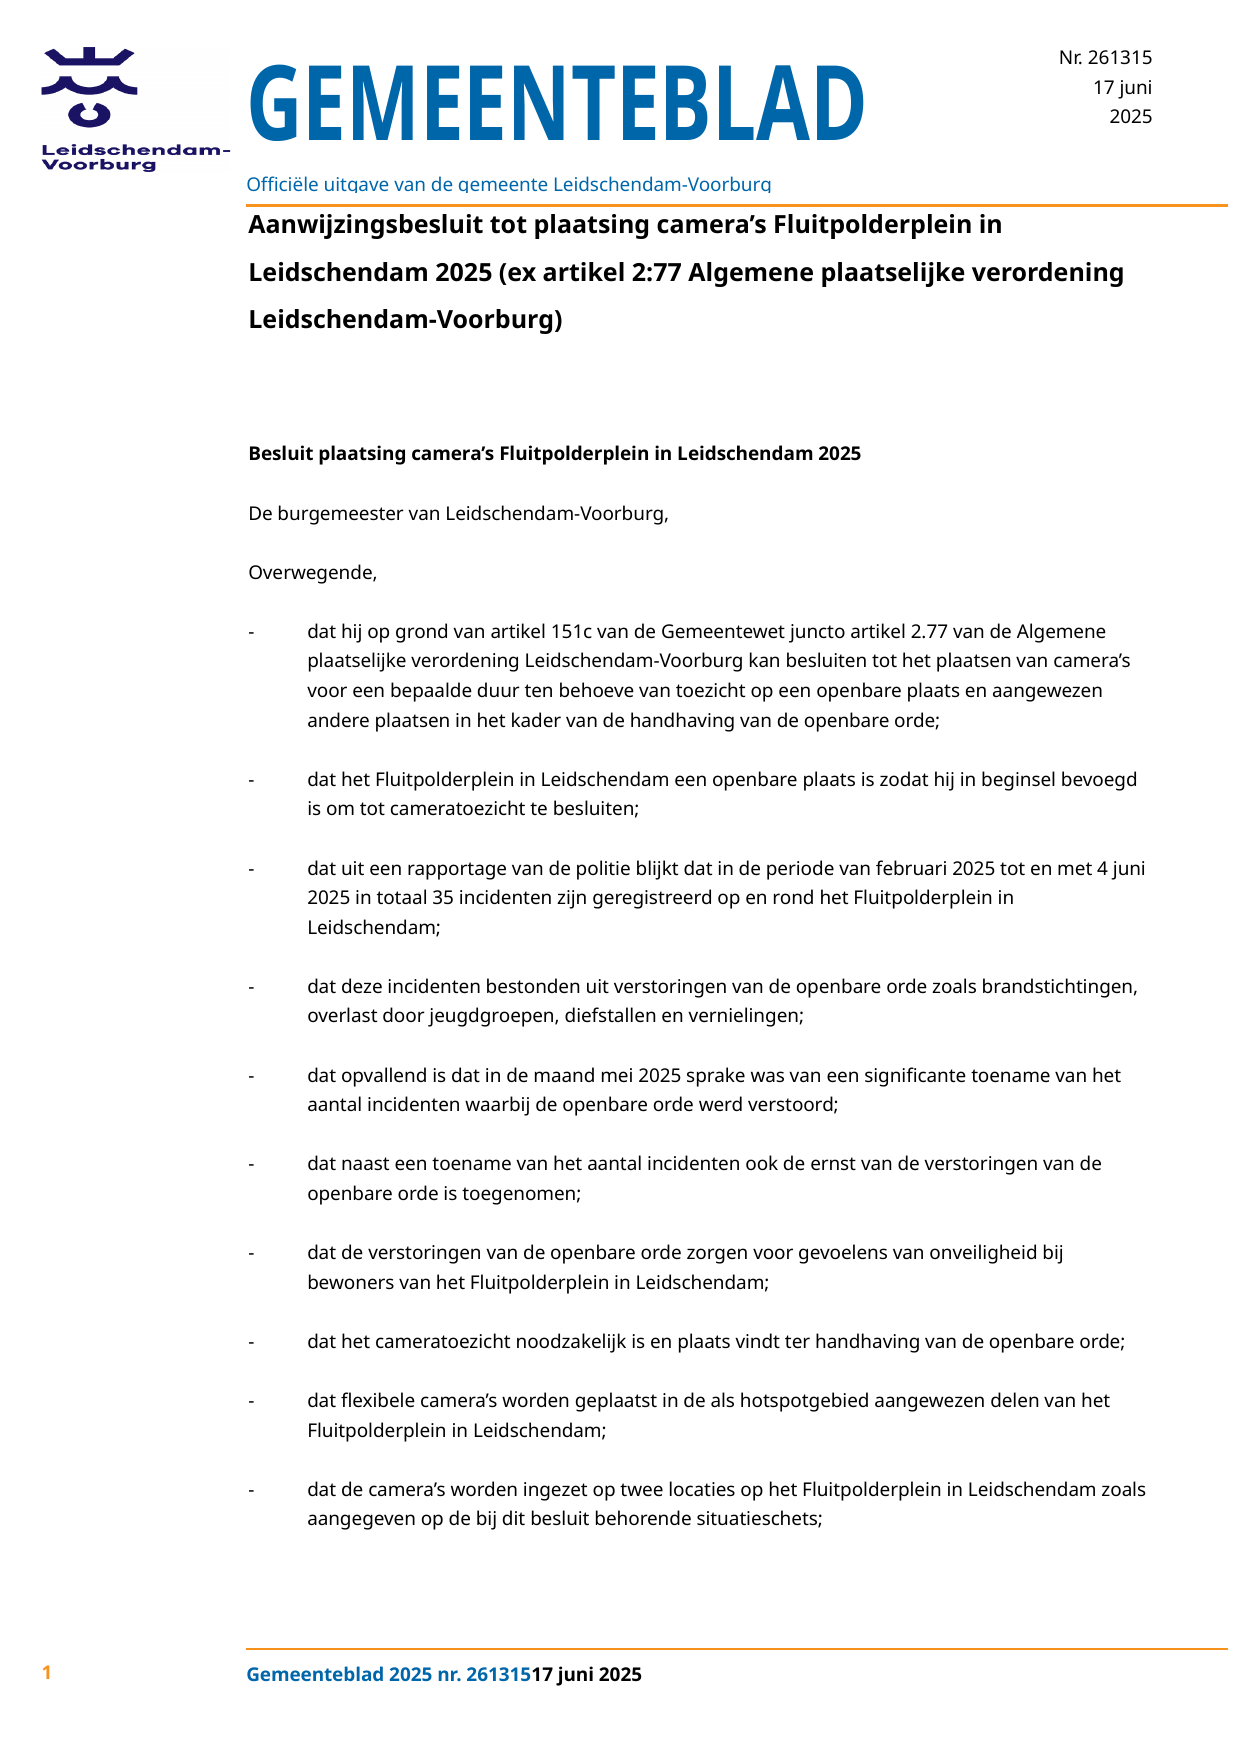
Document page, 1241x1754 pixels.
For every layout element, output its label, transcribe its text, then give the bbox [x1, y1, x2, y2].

list dat uit een rapportage van de politie blijkt dat in de periode van februari 2025 tot en met 4 juni 2025 in totaal 35 incidenten zijn geregistreerd op en rond het Fluitpolderplein in Leidschendam; [248, 855, 1152, 939]
text Overwegende, [248, 559, 1152, 584]
list dat het cameratoezicht noodzakelijk is en plaats vindt ter handhaving van de openbare orde; [248, 1328, 1152, 1354]
list dat opvallend is dat in de maand mei 2025 sprake was van een significante toename van het aantal incidenten waarbij de openbare orde werd verstoord; [248, 1062, 1152, 1117]
list dat naast een toename van het aantal incidenten ook de ernst van de verstoringen van de openbare orde is toegenomen; [248, 1151, 1152, 1206]
list dat flexibele camera’s worden geplaatst in de als hotspotgebied aangewezen delen van het Fluitpolderplein in Leidschendam; [248, 1387, 1152, 1442]
list dat het Fluitpolderplein in Leidschendam een openbare plaats is zodat hij in beginsel bevoegd is om tot cameratoezicht te besluiten; [248, 766, 1152, 821]
list dat de verstoringen van de openbare orde zorgen voor gevoelens van onveiligheid bij bewoners van het Fluitpolderplein in Leidschendam; [248, 1239, 1152, 1294]
text De burgemeester van Leidschendam-Voorburg, [248, 500, 1152, 525]
picture [41, 47, 231, 172]
list dat hij op grond van artikel 151c van de Gemeentewet juncto artikel 2.77 van de Algemene plaatselijke verordening Leidschendam-Voorburg kan besluiten tot het plaatsen van camera’s voor een bepaalde duur ten behoeve van toezicht op een openbare plaats en aangewezen andere plaatsen in het kader van de handhaving van de openbare orde; [248, 618, 1152, 732]
text Besluit plaatsing camera’s Fluitpolderplein in Leidschendam 2025 [248, 441, 1152, 466]
list dat de camera’s worden ingezet op twee locaties op het Fluitpolderplein in Leidschendam zoals aangegeven op de bij dit besluit behorende situatieschets; [248, 1476, 1152, 1531]
text Aanwijzingsbesluit tot plaatsing camera’s Fluitpolderplein in Leidschendam 2025 (ex artikel 2:77 Algemene plaatselijke verordening Leidschendam-Voorburg) [248, 207, 1152, 336]
list dat deze incidenten bestonden uit verstoringen van de openbare orde zoals brandstichtingen, overlast door jeugdgroepen, diefstallen en vernielingen; [248, 973, 1152, 1028]
